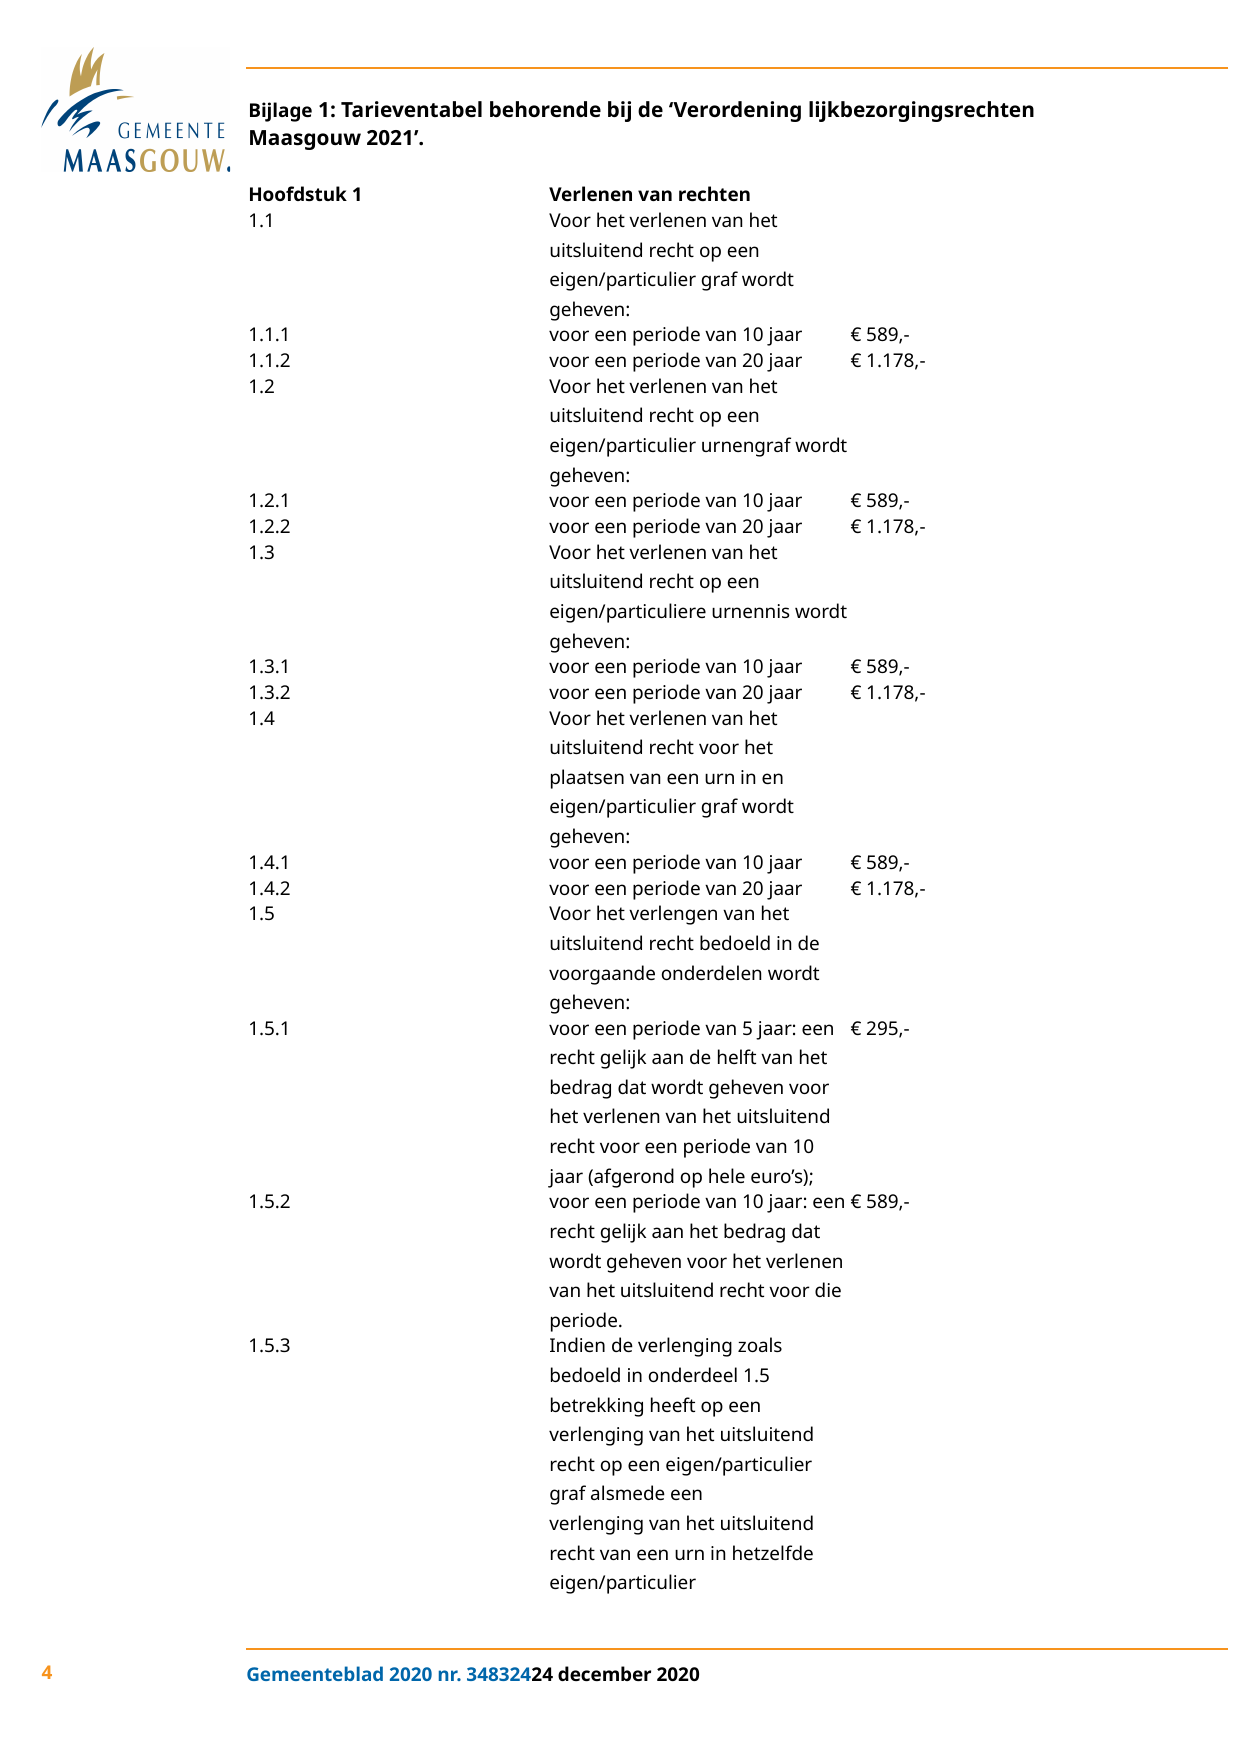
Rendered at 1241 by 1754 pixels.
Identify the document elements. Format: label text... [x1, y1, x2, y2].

table_cell 1.5.1 [248, 1015, 549, 1189]
table_cell voor een periode van 20 jaar [549, 513, 850, 539]
table_cell Voor het verlengen van het uitsluitend recht bedoeld in de voorgaande onderdelen wordt geheven: [549, 901, 850, 1015]
table_cell Voor het verlenen van het uitsluitend recht op een eigen/particuliere urnennis wordt geheven: [549, 539, 850, 653]
table_cell € 589,- [850, 1189, 1152, 1333]
table_cell voor een periode van 20 jaar [549, 875, 850, 901]
table_cell 1.4 [248, 705, 549, 849]
table_cell € 589,- [850, 654, 1152, 679]
table_cell € 589,- [850, 488, 1152, 513]
table_cell 1.4.2 [248, 875, 549, 901]
table_cell voor een periode van 10 jaar [549, 849, 850, 875]
table_cell voor een periode van 20 jaar [549, 679, 850, 705]
table_cell Voor het verlenen van het uitsluitend recht voor het plaatsen van een urn in en eigen/particulier graf wordt geheven: [549, 705, 850, 849]
table_cell Indien de verlenging zoals bedoeld in onderdeel 1.5 betrekking heeft op een verlenging van het uitsluitend recht op een eigen/particulier graf alsmede een verlenging van het uitsluitend recht van een urn in hetzelfde eigen/particulier [549, 1333, 850, 1595]
table_cell € 589,- [850, 849, 1152, 875]
table_header [850, 181, 1152, 207]
table_cell voor een periode van 5 jaar: een recht gelijk aan de helft van het bedrag dat wordt geheven voor het verlenen van het uitsluitend recht voor een periode van 10 jaar (afgerond op hele euro’s); [549, 1015, 850, 1189]
table_cell € 589,- [850, 322, 1152, 347]
table_cell 1.2.2 [248, 513, 549, 539]
table_header Hoofdstuk 1 [248, 181, 549, 207]
table_cell voor een periode van 20 jaar [549, 348, 850, 373]
table_cell 1.2 [248, 373, 549, 488]
table_cell 1.5.3 [248, 1333, 549, 1595]
table_cell voor een periode van 10 jaar [549, 322, 850, 347]
table_cell [850, 539, 1152, 653]
table_cell 1.3.2 [248, 679, 549, 705]
table_cell Voor het verlenen van het uitsluitend recht op een eigen/particulier urnengraf wordt geheven: [549, 373, 850, 488]
table_cell € 1.178,- [850, 348, 1152, 373]
table_cell 1.5 [248, 901, 549, 1015]
table_cell Voor het verlenen van het uitsluitend recht op een eigen/particulier graf wordt geheven: [549, 207, 850, 322]
table_cell [850, 207, 1152, 322]
text Bijlage 1: Tarieventabel behorende bij de ‘Verordening lijkbezorgingsrechten Maasgouw 2021’. [248, 95, 1152, 152]
table_cell € 295,- [850, 1015, 1152, 1189]
table_cell 1.4.1 [248, 849, 549, 875]
table_header Verlenen van rechten [549, 181, 850, 207]
table_cell 1.1 [248, 207, 549, 322]
table_cell € 1.178,- [850, 875, 1152, 901]
table_cell [850, 705, 1152, 849]
table_cell 1.1.1 [248, 322, 549, 347]
table_cell voor een periode van 10 jaar [549, 488, 850, 513]
table_cell 1.2.1 [248, 488, 549, 513]
table_cell voor een periode van 10 jaar: een recht gelijk aan het bedrag dat wordt geheven voor het verlenen van het uitsluitend recht voor die periode. [549, 1189, 850, 1333]
table_cell voor een periode van 10 jaar [549, 654, 850, 679]
table_cell [850, 901, 1152, 1015]
table_cell 1.5.2 [248, 1189, 549, 1333]
table_cell € 1.178,- [850, 679, 1152, 705]
table_cell [850, 1333, 1152, 1595]
table_cell € 1.178,- [850, 513, 1152, 539]
picture [41, 47, 231, 172]
table_cell [850, 373, 1152, 488]
table_cell 1.1.2 [248, 348, 549, 373]
table_cell 1.3.1 [248, 654, 549, 679]
table_cell 1.3 [248, 539, 549, 653]
